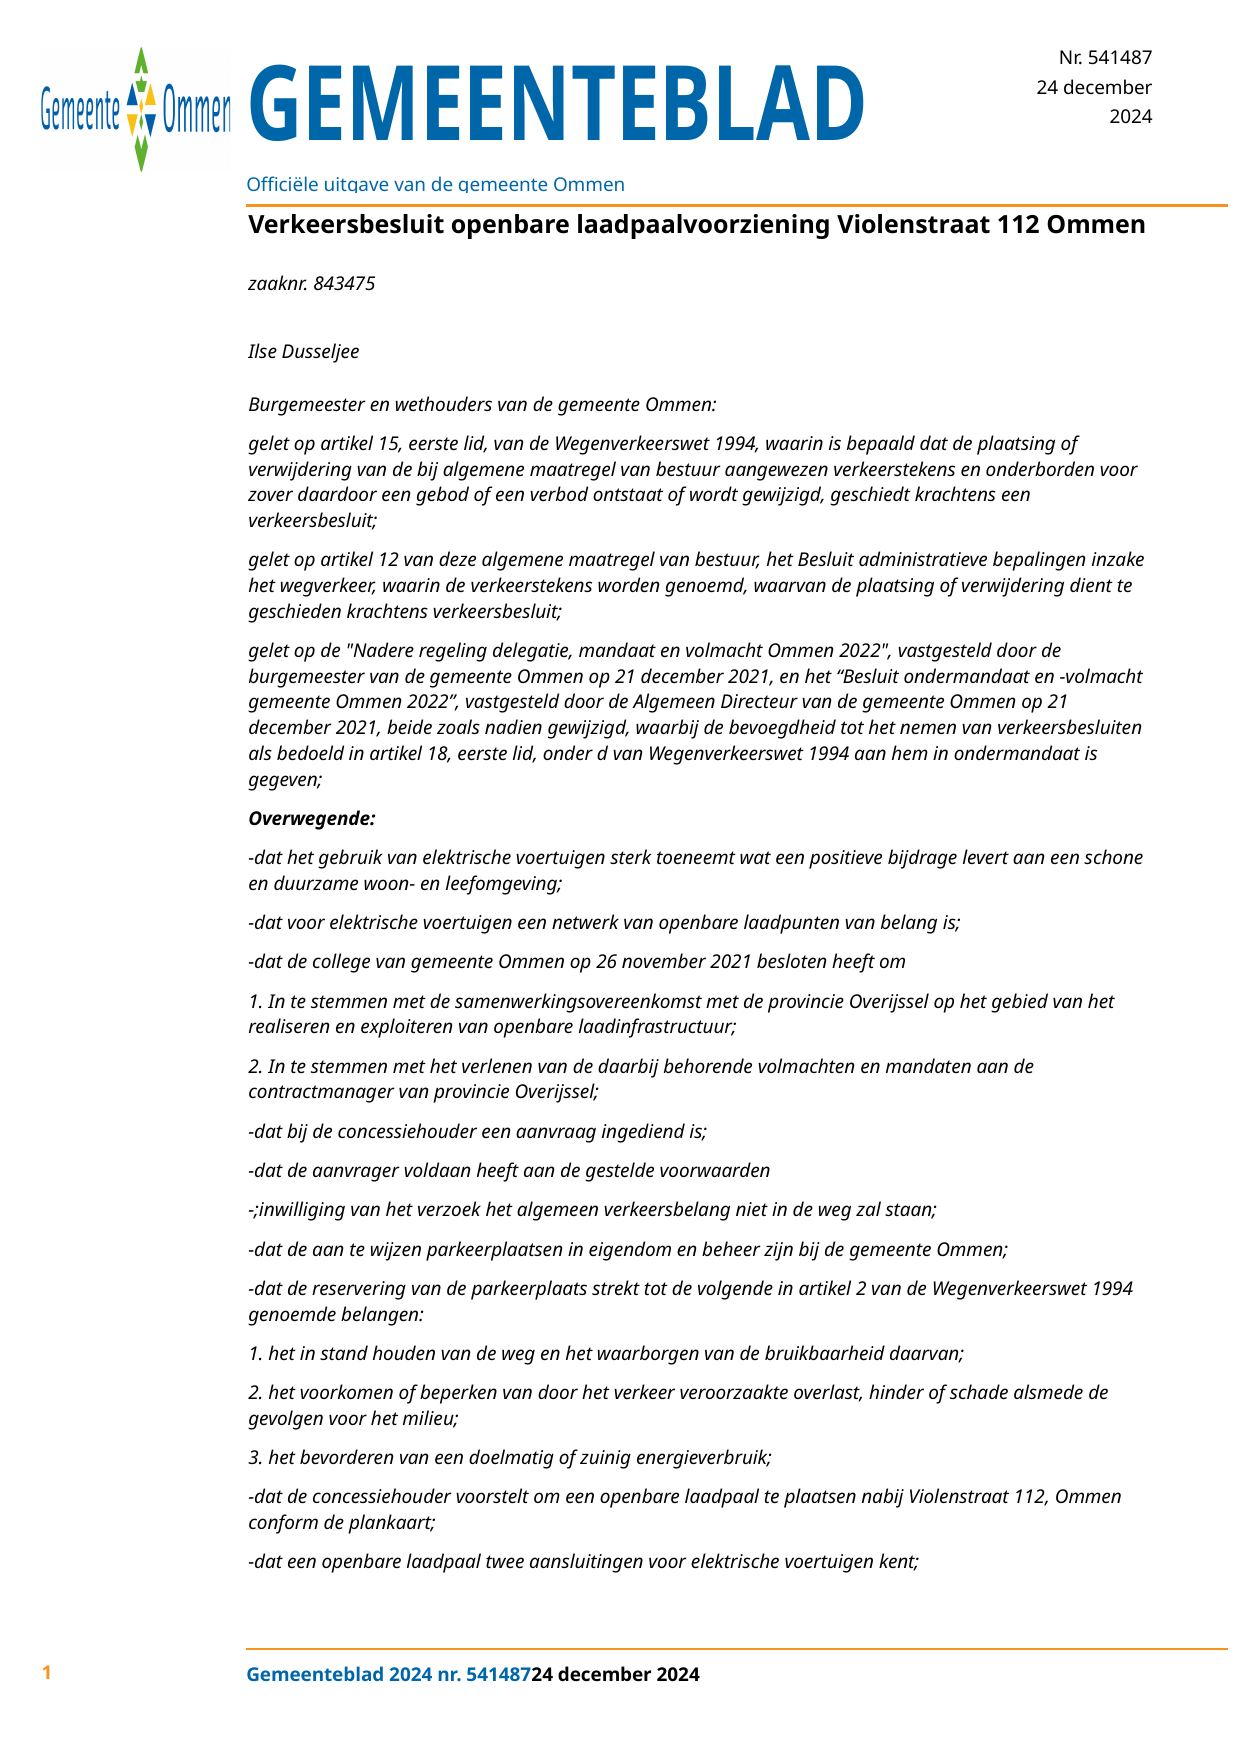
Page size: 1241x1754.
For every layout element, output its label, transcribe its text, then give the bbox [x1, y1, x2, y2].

text gelet op de "Nadere regeling delegatie, mandaat en volmacht Ommen 2022", vastgesteld door de burgemeester van de gemeente Ommen op 21 december 2021, en het “Besluit ondermandaat en -volmacht gemeente Ommen 2022”, vastgesteld door de Algemeen Directeur van de gemeente Ommen op 21 december 2021, beide zoals nadien gewijzigd, waarbij de bevoegdheid tot het nemen van verkeersbesluiten als bedoeld in artikel 18, eerste lid, onder d van Wegenverkeerswet 1994 aan hem in ondermandaat is gegeven; [248, 637, 1152, 792]
text zaaknr. 843475 [248, 270, 1152, 296]
text -dat de reservering van de parkeerplaats strekt tot de volgende in artikel 2 van de Wegenverkeerswet 1994 genoemde belangen: [248, 1275, 1152, 1327]
text -dat het gebruik van elektrische voertuigen sterk toeneemt wat een positieve bijdrage levert aan een schone en duurzame woon- en leefomgeving; [248, 844, 1152, 896]
text -;inwilliging van het verzoek het algemeen verkeersbelang niet in de weg zal staan; [248, 1197, 1152, 1222]
text gelet op artikel 12 van deze algemene maatregel van bestuur, het Besluit administratieve bepalingen inzake het wegverkeer, waarin de verkeerstekens worden genoemd, waarvan de plaatsing of verwijdering dient te geschieden krachtens verkeersbesluit; [248, 547, 1152, 624]
text 1. het in stand houden van de weg en het waarborgen van de bruikbaarheid daarvan; [248, 1340, 1152, 1366]
text -dat bij de concessiehouder een aanvraag ingediend is; [248, 1118, 1152, 1144]
picture [41, 47, 231, 172]
text Overwegende: [248, 805, 1152, 831]
text -dat een openbare laadpaal twee aansluitingen voor elektrische voertuigen kent; [248, 1549, 1152, 1574]
text Burgemeester en wethouders van de gemeente Ommen: [248, 391, 1152, 417]
text 2. het voorkomen of beperken van door het verkeer veroorzaakte overlast, hinder of schade alsmede de gevolgen voor het milieu; [248, 1379, 1152, 1431]
text gelet op artikel 15, eerste lid, van de Wegenverkeerswet 1994, waarin is bepaald dat de plaatsing of verwijdering van de bij algemene maatregel van bestuur aangewezen verkeerstekens en onderborden voor zover daardoor een gebod of een verbod ontstaat of wordt gewijzigd, geschiedt krachtens een verkeersbesluit; [248, 430, 1152, 533]
text Ilse Dusseljee [248, 338, 1152, 364]
text -dat de aan te wijzen parkeerplaatsen in eigendom en beheer zijn bij de gemeente Ommen; [248, 1236, 1152, 1262]
text 2. In te stemmen met het verlenen van de daarbij behorende volmachten en mandaten aan de contractmanager van provincie Overijssel; [248, 1053, 1152, 1104]
text -dat de aanvrager voldaan heeft aan de gestelde voorwaarden [248, 1157, 1152, 1183]
text -dat de concessiehouder voorstelt om een openbare laadpaal te plaatsen nabij Violenstraat 112, Ommen conform de plankaart; [248, 1484, 1152, 1535]
text -dat de college van gemeente Ommen op 26 november 2021 besloten heeft om [248, 949, 1152, 974]
text Verkeersbesluit openbare laadpaalvoorziening Violenstraat 112 Ommen [248, 207, 1152, 241]
text -dat voor elektrische voertuigen een netwerk van openbare laadpunten van belang is; [248, 909, 1152, 935]
text 1. In te stemmen met de samenwerkingsovereenkomst met de provincie Overijssel op het gebied van het realiseren en exploiteren van openbare laadinfrastructuur; [248, 988, 1152, 1039]
text 3. het bevorderen van een doelmatig of zuinig energieverbruik; [248, 1444, 1152, 1470]
